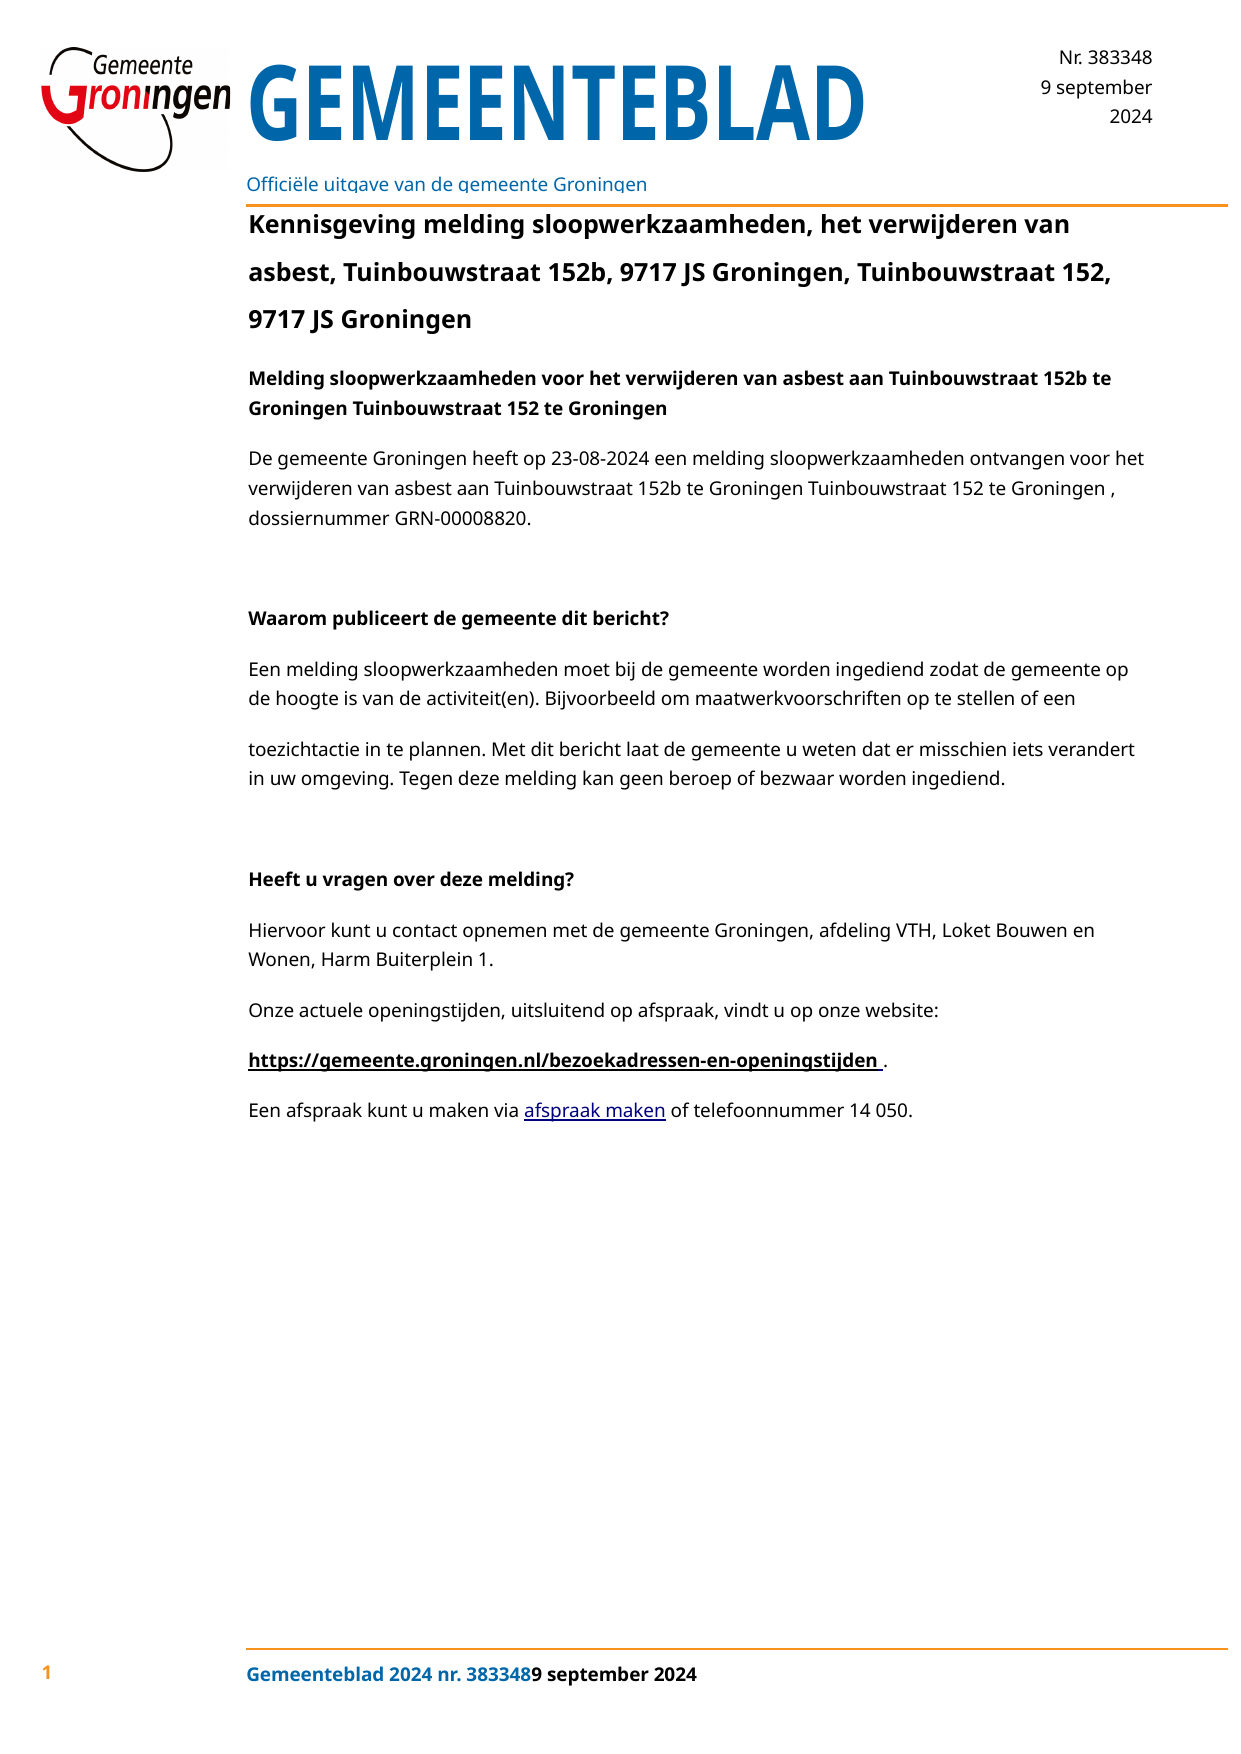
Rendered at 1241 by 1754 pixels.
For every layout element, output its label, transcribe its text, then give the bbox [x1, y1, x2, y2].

text Melding sloopwerkzaamheden voor het verwijderen van asbest aan Tuinbouwstraat 152b te Groningen Tuinbouwstraat 152 te Groningen [248, 366, 1152, 421]
text toezichtactie in te plannen. Met dit bericht laat de gemeente u weten dat er misschien iets verandert in uw omgeving. Tegen deze melding kan geen beroep of bezwaar worden ingediend. [248, 736, 1152, 791]
text Heeft u vragen over deze melding? [248, 866, 1152, 892]
text Een melding sloopwerkzaamheden moet bij de gemeente worden ingediend zodat de gemeente op de hoogte is van de activiteit(en). Bijvoorbeeld om maatwerkvoorschriften op te stellen of een [248, 656, 1152, 711]
text Onze actuele openingstijden, uitsluitend op afspraak, vindt u op onze website: [248, 997, 1152, 1022]
text Een afspraak kunt u maken via afspraak maken of telefoonnummer 14 050. [248, 1098, 1152, 1123]
text Hiervoor kunt u contact opnemen met de gemeente Groningen, afdeling VTH, Loket Bouwen en Wonen, Harm Buiterplein 1. [248, 917, 1152, 972]
picture [41, 47, 231, 172]
text De gemeente Groningen heeft op 23-08-2024 een melding sloopwerkzaamheden ontvangen voor het verwijderen van asbest aan Tuinbouwstraat 152b te Groningen Tuinbouwstraat 152 te Groningen , dossiernummer GRN-00008820. [248, 446, 1152, 530]
text https://gemeente.groningen.nl/bezoekadressen-en-openingstijden . [248, 1047, 1152, 1073]
text Waarom publiceert de gemeente dit bericht? [248, 606, 1152, 631]
text Kennisgeving melding sloopwerkzaamheden, het verwijderen van asbest, Tuinbouwstraat 152b, 9717 JS Groningen, Tuinbouwstraat 152, 9717 JS Groningen [248, 207, 1152, 336]
